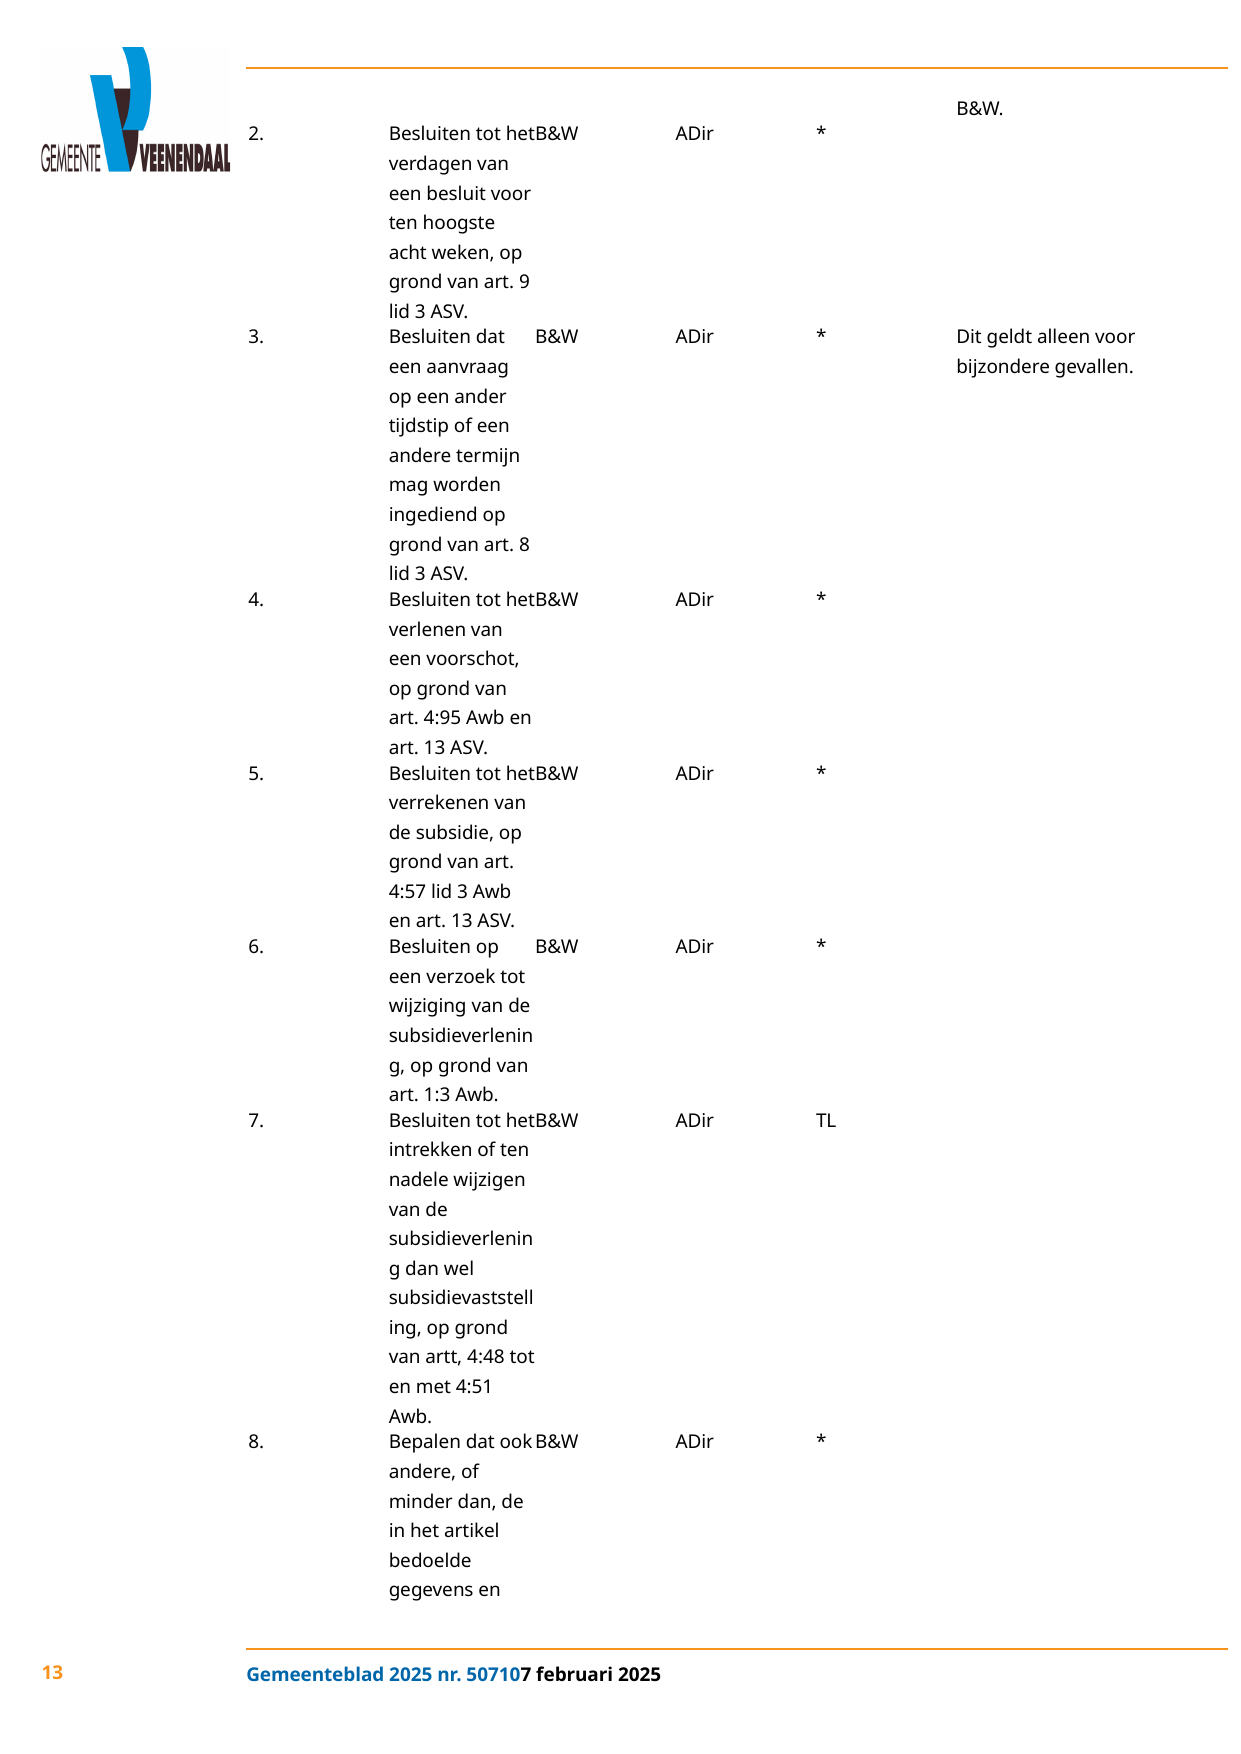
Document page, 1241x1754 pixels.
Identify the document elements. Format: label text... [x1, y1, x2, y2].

table_cell B&W. [956, 95, 1152, 121]
table_cell B&W [535, 1429, 675, 1602]
table_cell [535, 95, 675, 121]
table_cell Besluiten op een verzoek tot wijziging van de subsidieverlening, op grond van art. 1:3 Awb. [389, 934, 535, 1107]
table_cell [248, 121, 388, 324]
table_cell [816, 95, 956, 121]
table_cell [248, 1107, 388, 1429]
table_cell ADir [675, 121, 816, 324]
table_cell B&W [535, 1107, 675, 1429]
table_cell B&W [535, 586, 675, 760]
table_cell Bepalen dat ook andere, of minder dan, de in het artikel bedoelde gegevens en [389, 1429, 535, 1602]
table_cell Besluiten tot het verrekenen van de subsidie, op grond van art. 4:57 lid 3 Awb en art. 13 ASV. [389, 760, 535, 933]
table_cell [389, 95, 535, 121]
table_cell Besluiten tot het verlenen van een voorschot, op grond van art. 4:95 Awb en art. 13 ASV. [389, 586, 535, 760]
table_cell Dit geldt alleen voor bijzondere gevallen. [956, 324, 1152, 586]
table_cell [956, 586, 1152, 760]
table_cell ADir [675, 760, 816, 933]
table_cell [675, 95, 816, 121]
table_cell [956, 121, 1152, 324]
table_cell ADir [675, 1429, 816, 1602]
table_cell Besluiten dat een aanvraag op een ander tijdstip of een andere termijn mag worden ingediend op grond van art. 8 lid 3 ASV. [389, 324, 535, 586]
table_cell [248, 1429, 388, 1602]
table_cell B&W [535, 934, 675, 1107]
table_cell ADir [675, 586, 816, 760]
table_cell ADir [675, 934, 816, 1107]
table_cell [248, 324, 388, 586]
table_cell [956, 1429, 1152, 1602]
table_cell * [816, 760, 956, 933]
table_cell ADir [675, 1107, 816, 1429]
table_cell Besluiten tot het verdagen van een besluit voor ten hoogste acht weken, op grond van art. 9 lid 3 ASV. [389, 121, 535, 324]
table_cell TL [816, 1107, 956, 1429]
table_cell * [816, 324, 956, 586]
table_cell [956, 1107, 1152, 1429]
table_cell * [816, 934, 956, 1107]
table_cell [248, 95, 388, 121]
picture [123, 47, 231, 172]
table_cell [248, 586, 388, 760]
table_cell * [816, 1429, 956, 1602]
table_cell * [816, 586, 956, 760]
table_cell * [816, 121, 956, 324]
table_cell [956, 760, 1152, 933]
table_cell [956, 934, 1152, 1107]
table_cell Besluiten tot het intrekken of ten nadele wijzigen van de subsidieverlening dan wel subsidievaststelling, op grond van artt, 4:48 tot en met 4:51 Awb. [389, 1107, 535, 1429]
picture [41, 47, 130, 172]
table_cell ADir [675, 324, 816, 586]
table_cell B&W [535, 121, 675, 324]
table_cell B&W [535, 760, 675, 933]
table_cell [248, 760, 388, 933]
table_cell B&W [535, 324, 675, 586]
table_cell [248, 934, 388, 1107]
